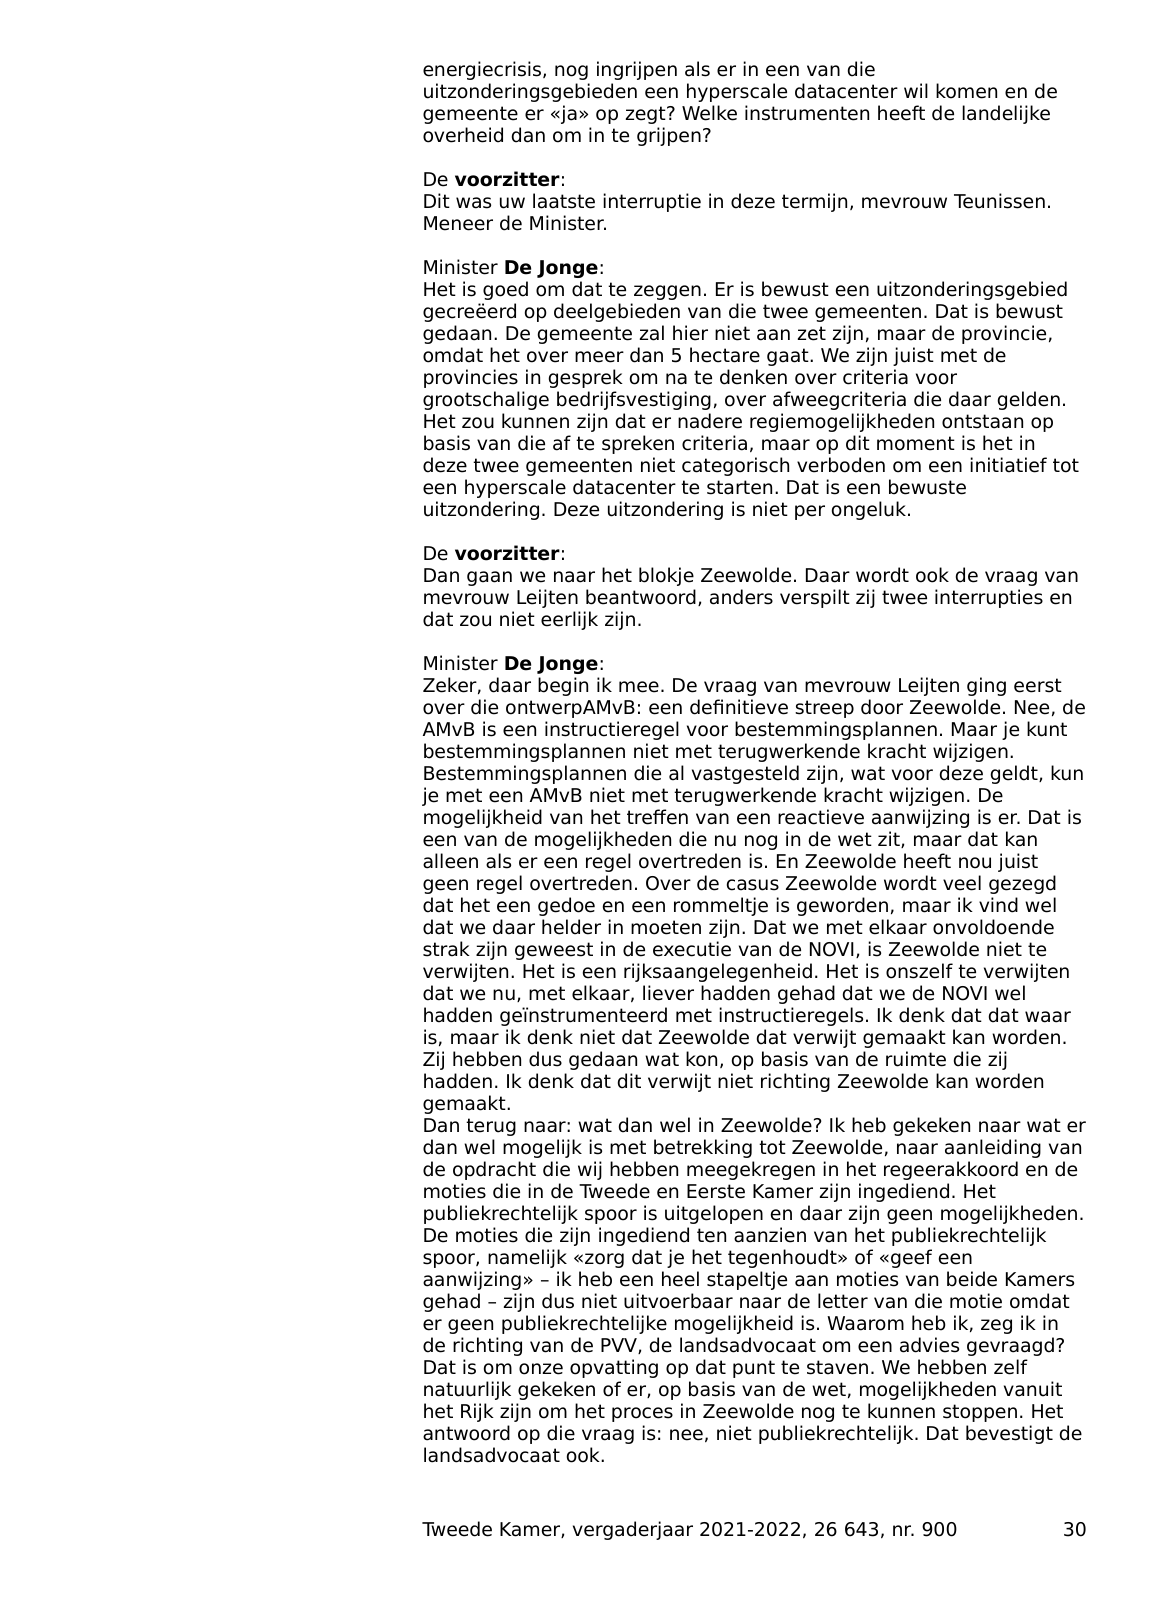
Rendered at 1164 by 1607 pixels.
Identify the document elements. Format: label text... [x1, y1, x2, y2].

text Dan terug naar: wat dan wel in Zeewolde? Ik heb gekeken naar wat er dan wel mogelijk is met betrekking tot Zeewolde, naar aanleiding van de opdracht die wij hebben meegekregen in het regeerakkoord en de moties die in de Tweede en Eerste Kamer zijn ingediend. Het publiekrechtelijk spoor is uitgelopen en daar zijn geen mogelijkheden. De moties die zijn ingediend ten aanzien van het publiekrechtelijk spoor, namelijk «zorg dat je het tegenhoudt» of «geef een aanwijzing» – ik heb een heel stapeltje aan moties van beide Kamers gehad – zijn dus niet uitvoerbaar naar de letter van die motie omdat er geen publiekrechtelijke mogelijkheid is. Waarom heb ik, zeg ik in de richting van de PVV, de landsadvocaat om een advies gevraagd? Dat is om onze opvatting op dat punt te staven. We hebben zelf natuurlijk gekeken of er, op basis van de wet, mogelijkheden vanuit het Rijk zijn om het proces in Zeewolde nog te kunnen stoppen. Het antwoord op die vraag is: nee, niet publiekrechtelijk. Dat bevestigt de landsadvocaat ook. [422, 1115, 1087, 1467]
text Dan gaan we naar het blokje Zeewolde. Daar wordt ook de vraag van mevrouw Leijten beantwoord, anders verspilt zij twee interrupties en dat zou niet eerlijk zijn. [422, 565, 1087, 631]
text energiecrisis, nog ingrijpen als er in een van die uitzonderingsgebieden een hyperscale datacenter wil komen en de gemeente er «ja» op zegt? Welke instrumenten heeft de landelijke overheid dan om in te grijpen? [422, 59, 1087, 147]
text Zeker, daar begin ik mee. De vraag van mevrouw Leijten ging eerst over die ontwerpAMvB: een definitieve streep door Zeewolde. Nee, de AMvB is een instructieregel voor bestemmingsplannen. Maar je kunt bestemmingsplannen niet met terugwerkende kracht wijzigen. Bestemmingsplannen die al vastgesteld zijn, wat voor deze geldt, kun je met een AMvB niet met terugwerkende kracht wijzigen. De mogelijkheid van het treffen van een reactieve aanwijzing is er. Dat is een van de mogelijkheden die nu nog in de wet zit, maar dat kan alleen als er een regel overtreden is. En Zeewolde heeft nou juist geen regel overtreden. Over de casus Zeewolde wordt veel gezegd dat het een gedoe en een rommeltje is geworden, maar ik vind wel dat we daar helder in moeten zijn. Dat we met elkaar onvoldoende strak zijn geweest in de executie van de NOVI, is Zeewolde niet te verwijten. Het is een rijksaangelegenheid. Het is onszelf te verwijten dat we nu, met elkaar, liever hadden gehad dat we de NOVI wel hadden geïnstrumenteerd met instructieregels. Ik denk dat dat waar is, maar ik denk niet dat Zeewolde dat verwijt gemaakt kan worden. Zij hebben dus gedaan wat kon, op basis van de ruimte die zij hadden. Ik denk dat dit verwijt niet richting Zeewolde kan worden gemaakt. [422, 675, 1087, 1115]
text Het is goed om dat te zeggen. Er is bewust een uitzonderingsgebied gecreëerd op deelgebieden van die twee gemeenten. Dat is bewust gedaan. De gemeente zal hier niet aan zet zijn, maar de provincie, omdat het over meer dan 5 hectare gaat. We zijn juist met de provincies in gesprek om na te denken over criteria voor grootschalige bedrijfsvestiging, over afweegcriteria die daar gelden. Het zou kunnen zijn dat er nadere regiemogelijkheden ontstaan op basis van die af te spreken criteria, maar op dit moment is het in deze twee gemeenten niet categorisch verboden om een initiatief tot een hyperscale datacenter te starten. Dat is een bewuste uitzondering. Deze uitzondering is niet per ongeluk. [422, 279, 1087, 521]
text Dit was uw laatste interruptie in deze termijn, mevrouw Teunissen. Meneer de Minister. [422, 191, 1087, 235]
text Minister De Jonge: [422, 257, 1087, 279]
text Minister De Jonge: [422, 653, 1087, 675]
text De voorzitter: [422, 543, 1087, 565]
text De voorzitter: [422, 169, 1087, 191]
